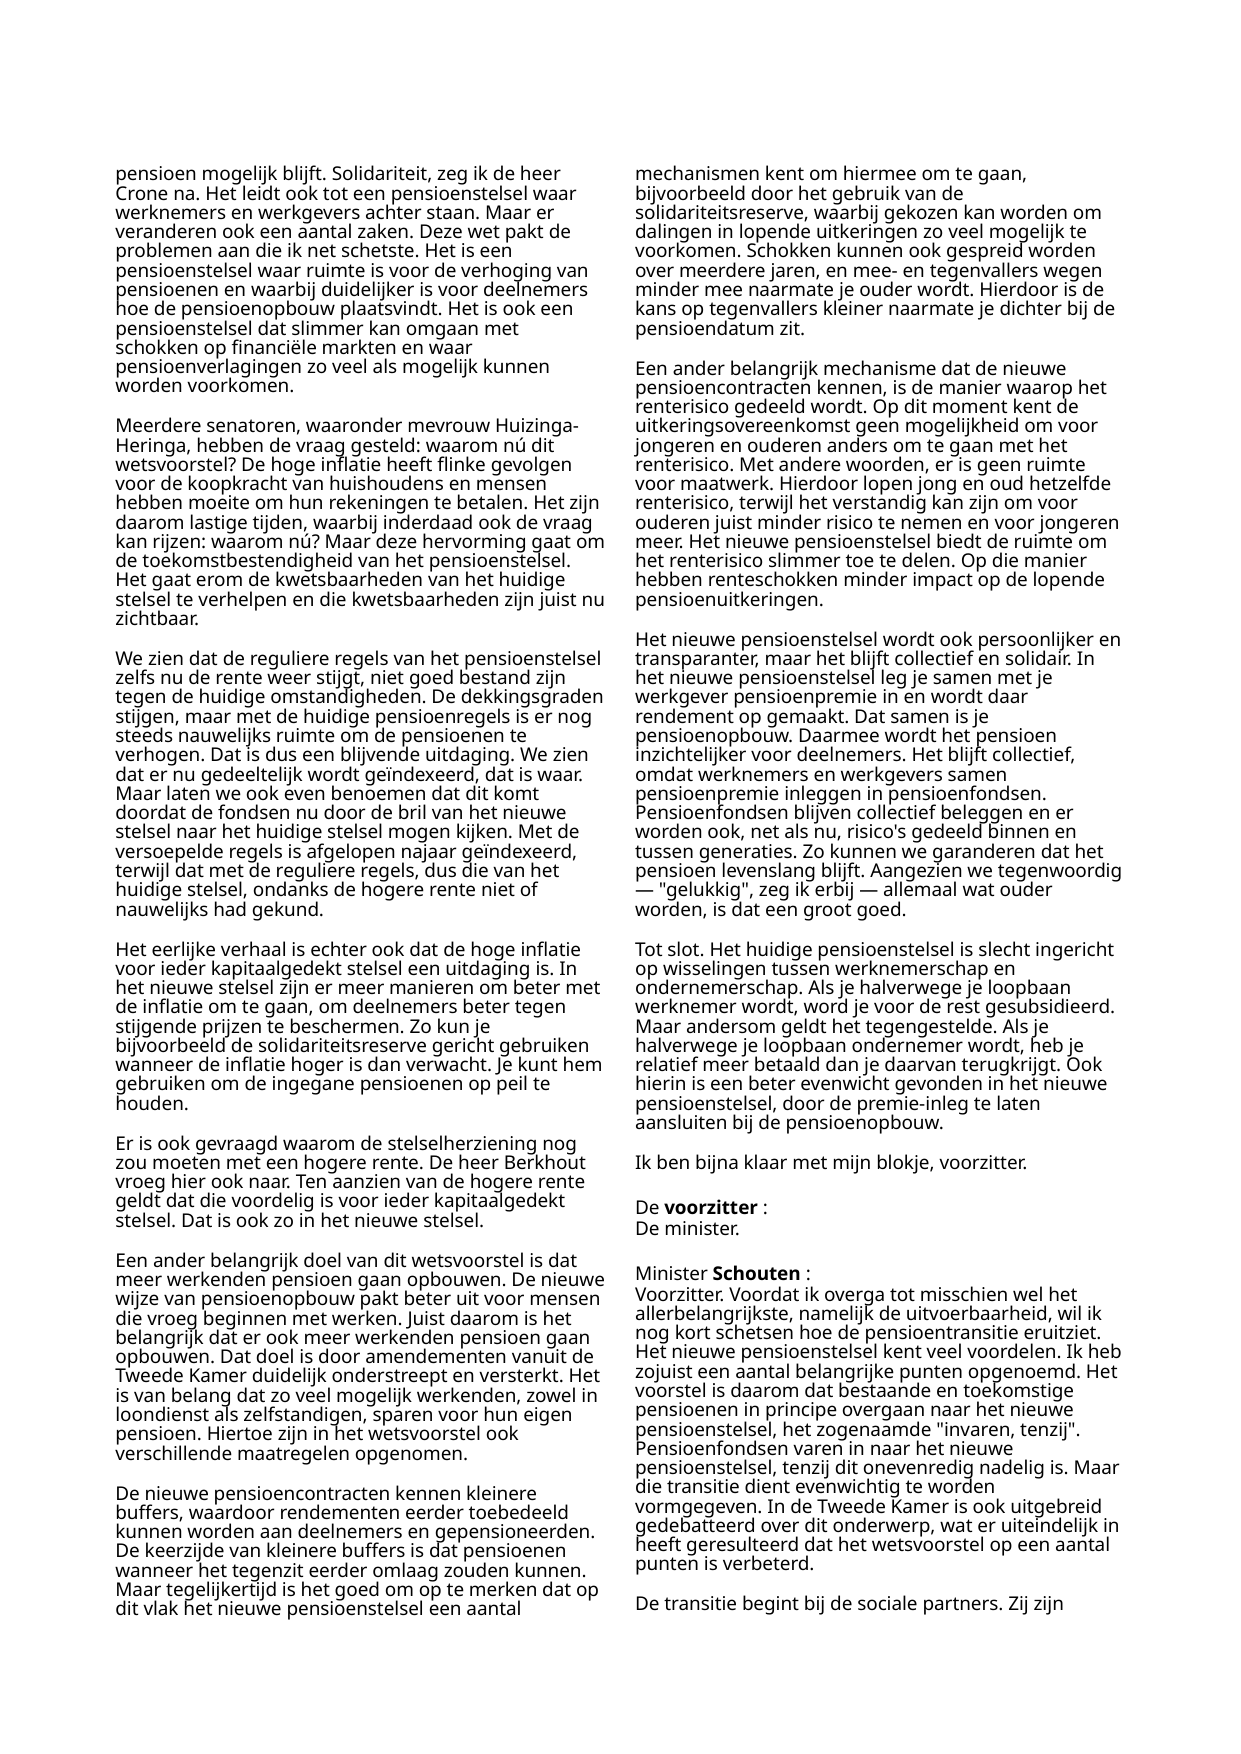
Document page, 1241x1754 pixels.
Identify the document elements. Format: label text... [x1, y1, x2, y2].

text Ik ben bijna klaar met mijn blokje, voorzitter. [635, 1154, 1125, 1173]
text Een ander belangrijk mechanisme dat de nieuwe pensioencontracten kennen, is de manier waarop het renterisico gedeeld wordt. Op dit moment kent de uitkeringsovereenkomst geen mogelijkheid om voor jongeren en ouderen anders om te gaan met het renterisico. Met andere woorden, er is geen ruimte voor maatwerk. Hierdoor lopen jong en oud hetzelfde renterisico, terwijl het verstandig kan zijn om voor ouderen juist minder risico te nemen en voor jongeren meer. Het nieuwe pensioenstelsel biedt de ruimte om het renterisico slimmer toe te delen. Op die manier hebben renteschokken minder impact op de lopende pensioenuitkeringen. [635, 359, 1125, 610]
text De nieuwe pensioencontracten kennen kleinere buffers, waardoor rendementen eerder toebedeeld kunnen worden aan deelnemers en gepensioneerden. De keerzijde van kleinere buffers is dat pensioenen wanneer het tegenzit eerder omlaag zouden kunnen. Maar tegelijkertijd is het goed om op te merken dat op dit vlak het nieuwe pensioenstelsel een aantal [115, 1484, 605, 1619]
text mechanismen kent om hiermee om te gaan, bijvoorbeeld door het gebruik van de solidariteitsreserve, waarbij gekozen kan worden om dalingen in lopende uitkeringen zo veel mogelijk te voorkomen. Schokken kunnen ook gespreid worden over meerdere jaren, en mee- en tegenvallers wegen minder mee naarmate je ouder wordt. Hierdoor is de kans op tegenvallers kleiner naarmate je dichter bij de pensioendatum zit. [635, 165, 1125, 339]
text Het eerlijke verhaal is echter ook dat de hoge inflatie voor ieder kapitaalgedekt stelsel een uitdaging is. In het nieuwe stelsel zijn er meer manieren om beter met de inflatie om te gaan, om deelnemers beter tegen stijgende prijzen te beschermen. Zo kun je bijvoorbeeld de solidariteitsreserve gericht gebruiken wanneer de inflatie hoger is dan verwacht. Je kunt hem gebruiken om de ingegane pensioenen op peil te houden. [115, 941, 605, 1114]
text Er is ook gevraagd waarom de stelselherziening nog zou moeten met een hogere rente. De heer Berkhout vroeg hier ook naar. Ten aanzien van de hogere rente geldt dat die voordelig is voor ieder kapitaalgedekt stelsel. Dat is ook zo in het nieuwe stelsel. [115, 1135, 605, 1231]
text Meerdere senatoren, waaronder mevrouw Huizinga-Heringa, hebben de vraag gesteld: waarom nú dit wetsvoorstel? De hoge inflatie heeft flinke gevolgen voor de koopkracht van huishoudens en mensen hebben moeite om hun rekeningen te betalen. Het zijn daarom lastige tijden, waarbij inderdaad ook de vraag kan rijzen: waarom nú? Maar deze hervorming gaat om de toekomstbestendigheid van het pensioenstelsel. Het gaat erom de kwetsbaarheden van het huidige stelsel te verhelpen en die kwetsbaarheden zijn juist nu zichtbaar. [115, 417, 605, 629]
text Tot slot. Het huidige pensioenstelsel is slecht ingericht op wisselingen tussen werknemerschap en ondernemerschap. Als je halverwege je loopbaan werknemer wordt, word je voor de rest gesubsidieerd. Maar andersom geldt het tegengestelde. Als je halverwege je loopbaan ondernemer wordt, heb je relatief meer betaald dan je daarvan terugkrijgt. Ook hierin is een beter evenwicht gevonden in het nieuwe pensioenstelsel, door de premie-inleg te laten aansluiten bij de pensioenopbouw. [635, 941, 1125, 1133]
text De minister. [635, 1220, 1125, 1239]
text Een ander belangrijk doel van dit wetsvoorstel is dat meer werkenden pensioen gaan opbouwen. De nieuwe wijze van pensioenopbouw pakt beter uit voor mensen die vroeg beginnen met werken. Juist daarom is het belangrijk dat er ook meer werkenden pensioen gaan opbouwen. Dat doel is door amendementen vanuit de Tweede Kamer duidelijk onderstreept en versterkt. Het is van belang dat zo veel mogelijk werkenden, zowel in loondienst als zelfstandigen, sparen voor hun eigen pensioen. Hiertoe zijn in het wetsvoorstel ook verschillende maatregelen opgenomen. [115, 1252, 605, 1464]
text De transitie begint bij de sociale partners. Zij zijn [635, 1595, 1125, 1615]
text We zien dat de reguliere regels van het pensioenstelsel zelfs nu de rente weer stijgt, niet goed bestand zijn tegen de huidige omstandigheden. De dekkingsgraden stijgen, maar met de huidige pensioenregels is er nog steeds nauwelijks ruimte om de pensioenen te verhogen. Dat is dus een blijvende uitdaging. We zien dat er nu gedeeltelijk wordt geïndexeerd, dat is waar. Maar laten we ook even benoemen dat dit komt doordat de fondsen nu door de bril van het nieuwe stelsel naar het huidige stelsel mogen kijken. Met de versoepelde regels is afgelopen najaar geïndexeerd, terwijl dat met de reguliere regels, dus die van het huidige stelsel, ondanks de hogere rente niet of nauwelijks had gekund. [115, 650, 605, 920]
text pensioen mogelijk blijft. Solidariteit, zeg ik de heer Crone na. Het leidt ook tot een pensioenstelsel waar werknemers en werkgevers achter staan. Maar er veranderen ook een aantal zaken. Deze wet pakt de problemen aan die ik net schetste. Het is een pensioenstelsel waar ruimte is voor de verhoging van pensioenen en waarbij duidelijker is voor deelnemers hoe de pensioenopbouw plaatsvindt. Het is ook een pensioenstelsel dat slimmer kan omgaan met schokken op financiële markten en waar pensioenverlagingen zo veel als mogelijk kunnen worden voorkomen. [115, 165, 605, 397]
text Voorzitter. Voordat ik overga tot misschien wel het allerbelangrijkste, namelijk de uitvoerbaarheid, wil ik nog kort schetsen hoe de pensioentransitie eruitziet. Het nieuwe pensioenstelsel kent veel voordelen. Ik heb zojuist een aantal belangrijke punten opgenoemd. Het voorstel is daarom dat bestaande en toekomstige pensioenen in principe overgaan naar het nieuwe pensioenstelsel, het zogenaamde "invaren, tenzij". Pensioenfondsen varen in naar het nieuwe pensioenstelsel, tenzij dit onevenredig nadelig is. Maar die transitie dient evenwichtig te worden vormgegeven. In de Tweede Kamer is ook uitgebreid gedebatteerd over dit onderwerp, wat er uiteindelijk in heeft geresulteerd dat het wetsvoorstel op een aantal punten is verbeterd. [635, 1286, 1125, 1575]
text De voorzitter : [635, 1194, 1125, 1220]
text Het nieuwe pensioenstelsel wordt ook persoonlijker en transparanter, maar het blijft collectief en solidair. In het nieuwe pensioenstelsel leg je samen met je werkgever pensioenpremie in en wordt daar rendement op gemaakt. Dat samen is je pensioenopbouw. Daarmee wordt het pensioen inzichtelijker voor deelnemers. Het blijft collectief, omdat werknemers en werkgevers samen pensioenpremie inleggen in pensioenfondsen. Pensioenfondsen blijven collectief beleggen en er worden ook, net als nu, risico's gedeeld binnen en tussen generaties. Zo kunnen we garanderen dat het pensioen levenslang blijft. Aangezien we tegenwoordig — "gelukkig", zeg ik erbij — allemaal wat ouder worden, is dat een groot goed. [635, 631, 1125, 920]
text Minister Schouten : [635, 1260, 1125, 1286]
